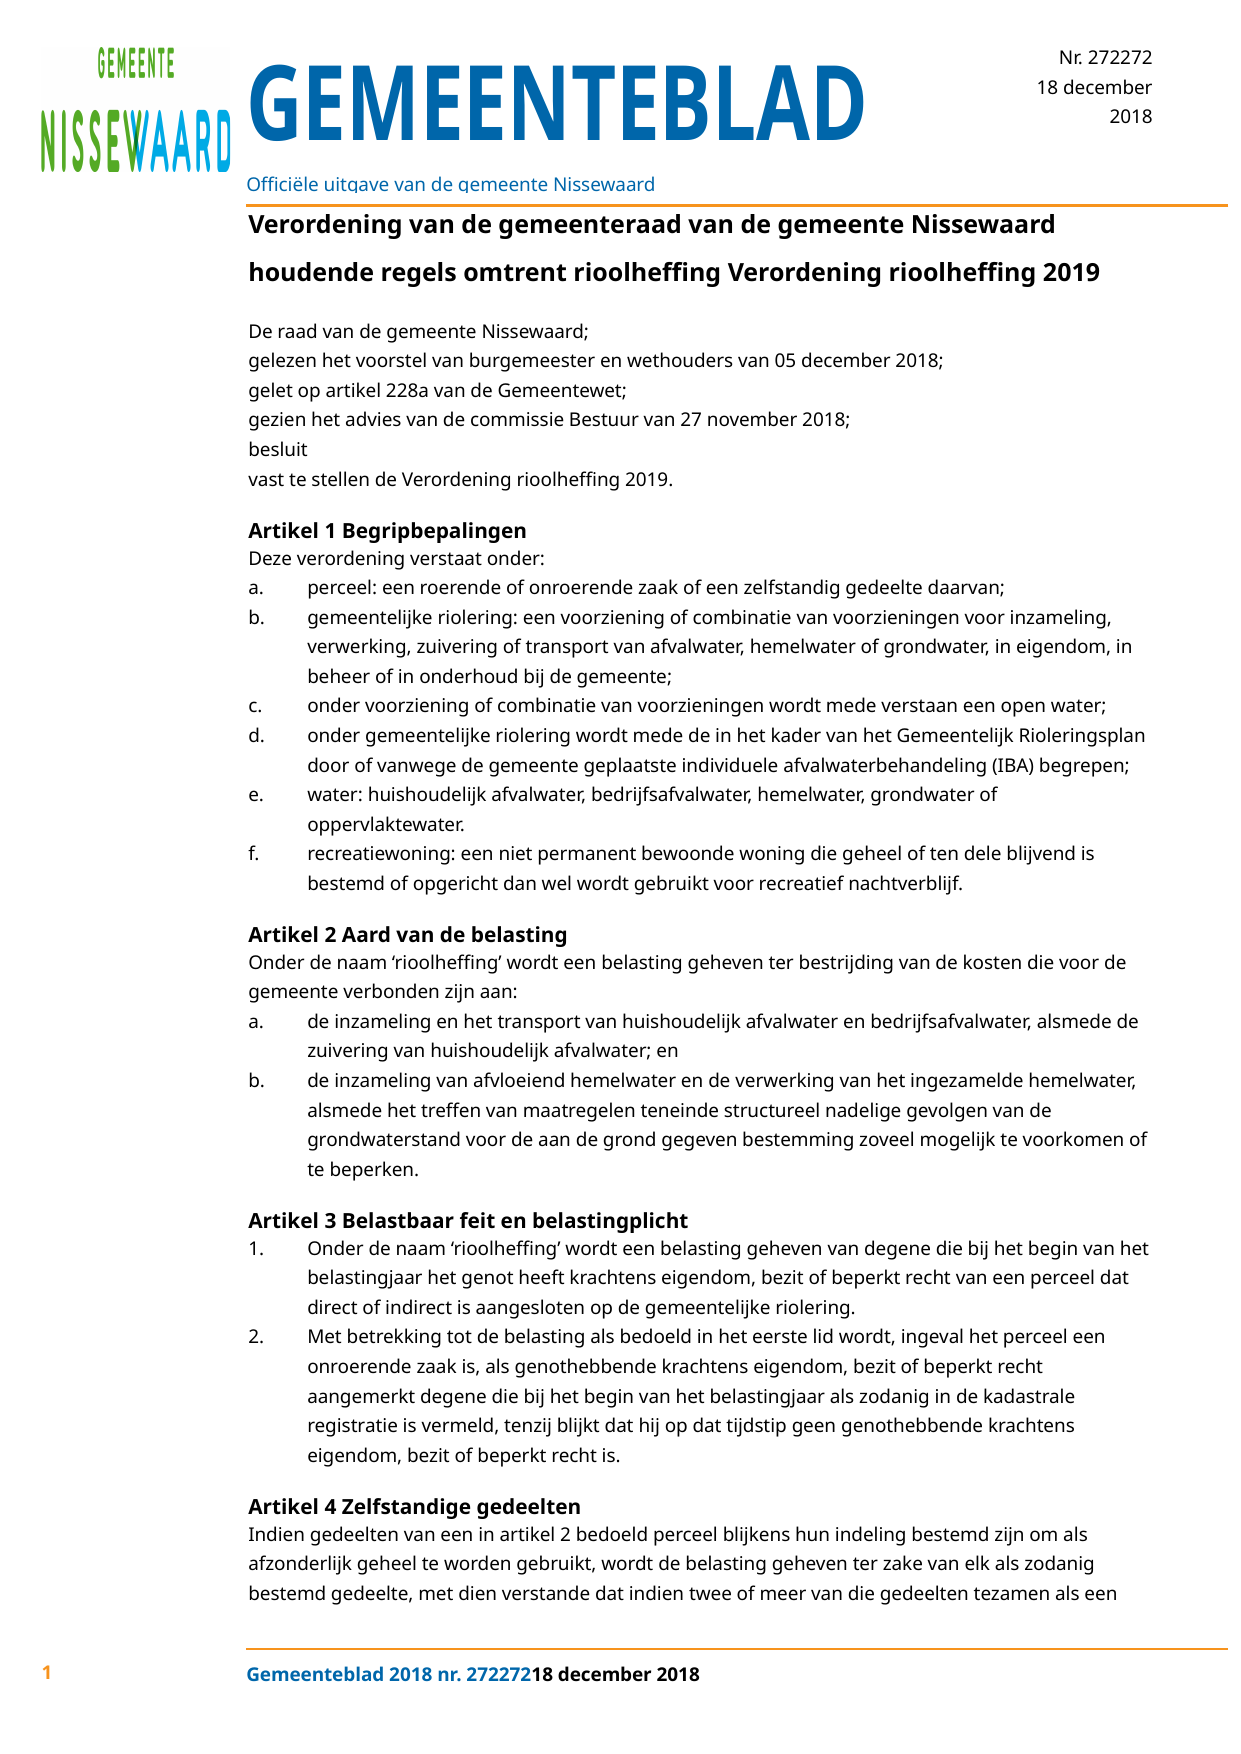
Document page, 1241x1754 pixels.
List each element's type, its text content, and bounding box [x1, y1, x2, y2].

list de inzameling en het transport van huishoudelijk afvalwater en bedrijfsafvalwater, alsmede de zuivering van huishoudelijk afvalwater; en [248, 1008, 1152, 1063]
text gelezen het voorstel van burgemeester en wethouders van 05 december 2018; [248, 347, 1152, 373]
picture [222, 122, 227, 160]
picture [154, 157, 165, 172]
text Artikel 2 Aard van de belasting [248, 921, 1152, 949]
list water: huishoudelijk afvalwater, bedrijfsafvalwater, hemelwater, grondwater of oppervlaktewater. [248, 781, 1152, 837]
text gelet op artikel 228a van de Gemeentewet; [248, 377, 1152, 403]
list onder gemeentelijke riolering wordt mede de in het kader van het Gemeentelijk Rioleringsplan door of vanwege de gemeente geplaatste individuele afvalwaterbehandeling (IBA) begrepen; [248, 722, 1152, 777]
text vast te stellen de Verordening rioolheffing 2019. [248, 466, 1152, 492]
list Onder de naam ‘rioolheffing’ wordt een belasting geheven van degene die bij het begin van het belastingjaar het genot heeft krachtens eigendom, bezit of beperkt recht van een perceel dat direct of indirect is aangesloten op de gemeentelijke riolering. [248, 1235, 1152, 1320]
text besluit [248, 436, 1152, 462]
text De raad van de gemeente Nissewaard; [248, 318, 1152, 344]
list gemeentelijke riolering: een voorziening of combinatie van voorzieningen voor inzameling, verwerking, zuivering of transport van afvalwater, hemelwater of grondwater, in eigendom, in beheer of in onderhoud bij de gemeente; [248, 604, 1152, 689]
text Indien gedeelten van een in artikel 2 bedoeld perceel blijkens hun indeling bestemd zijn om als afzonderlijk geheel te worden gebruikt, wordt de belasting geheven ter zake van elk als zodanig bestemd gedeelte, met dien verstande dat indien twee of meer van die gedeelten tezamen als een [248, 1521, 1152, 1606]
text Onder de naam ‘rioolheffing’ wordt een belasting geheven ter bestrijding van de kosten die voor de gemeente verbonden zijn aan: [248, 949, 1152, 1004]
list de inzameling van afvloeiend hemelwater en de verwerking van het ingezamelde hemelwater, alsmede het treffen van maatregelen teneinde structureel nadelige gevolgen van de grondwaterstand voor de aan de grond gegeven bestemming zoveel mogelijk te voorkomen of te beperken. [248, 1067, 1152, 1182]
picture [200, 151, 206, 172]
picture [201, 122, 206, 138]
picture [176, 157, 187, 172]
text Artikel 1 Begripbepalingen [248, 516, 1152, 545]
text Artikel 4 Zelfstandige gedeelten [248, 1492, 1152, 1521]
text Deze verordening verstaat onder: [248, 545, 1152, 570]
text Verordening van de gemeenteraad van de gemeente Nissewaard houdende regels omtrent rioolheffing Verordening rioolheffing 2019 [248, 207, 1152, 288]
text Artikel 3 Belastbaar feit en belastingplicht [248, 1206, 1152, 1235]
list perceel: een roerende of onroerende zaak of een zelfstandig gedeelte daarvan; [248, 574, 1152, 600]
list Met betrekking tot de belasting als bedoeld in het eerste lid wordt, ingeval het perceel een onroerende zaak is, als genothebbende krachtens eigendom, bezit of beperkt recht aangemerkt degene die bij het begin van het belastingjaar als zodanig in de kadastrale registratie is vermeld, tenzij blijkt dat hij op dat tijdstip geen genothebbende krachtens eigendom, bezit of beperkt recht is. [248, 1324, 1152, 1468]
list recreatiewoning: een niet permanent bewoonde woning die geheel of ten dele blijvend is bestemd of opgericht dan wel wordt gebruikt voor recreatief nachtverblijf. [248, 841, 1152, 896]
text gezien het advies van de commissie Bestuur van 27 november 2018; [248, 407, 1152, 432]
list onder voorziening of combinatie van voorzieningen wordt mede verstaan een open water; [248, 693, 1152, 718]
picture [41, 47, 231, 172]
